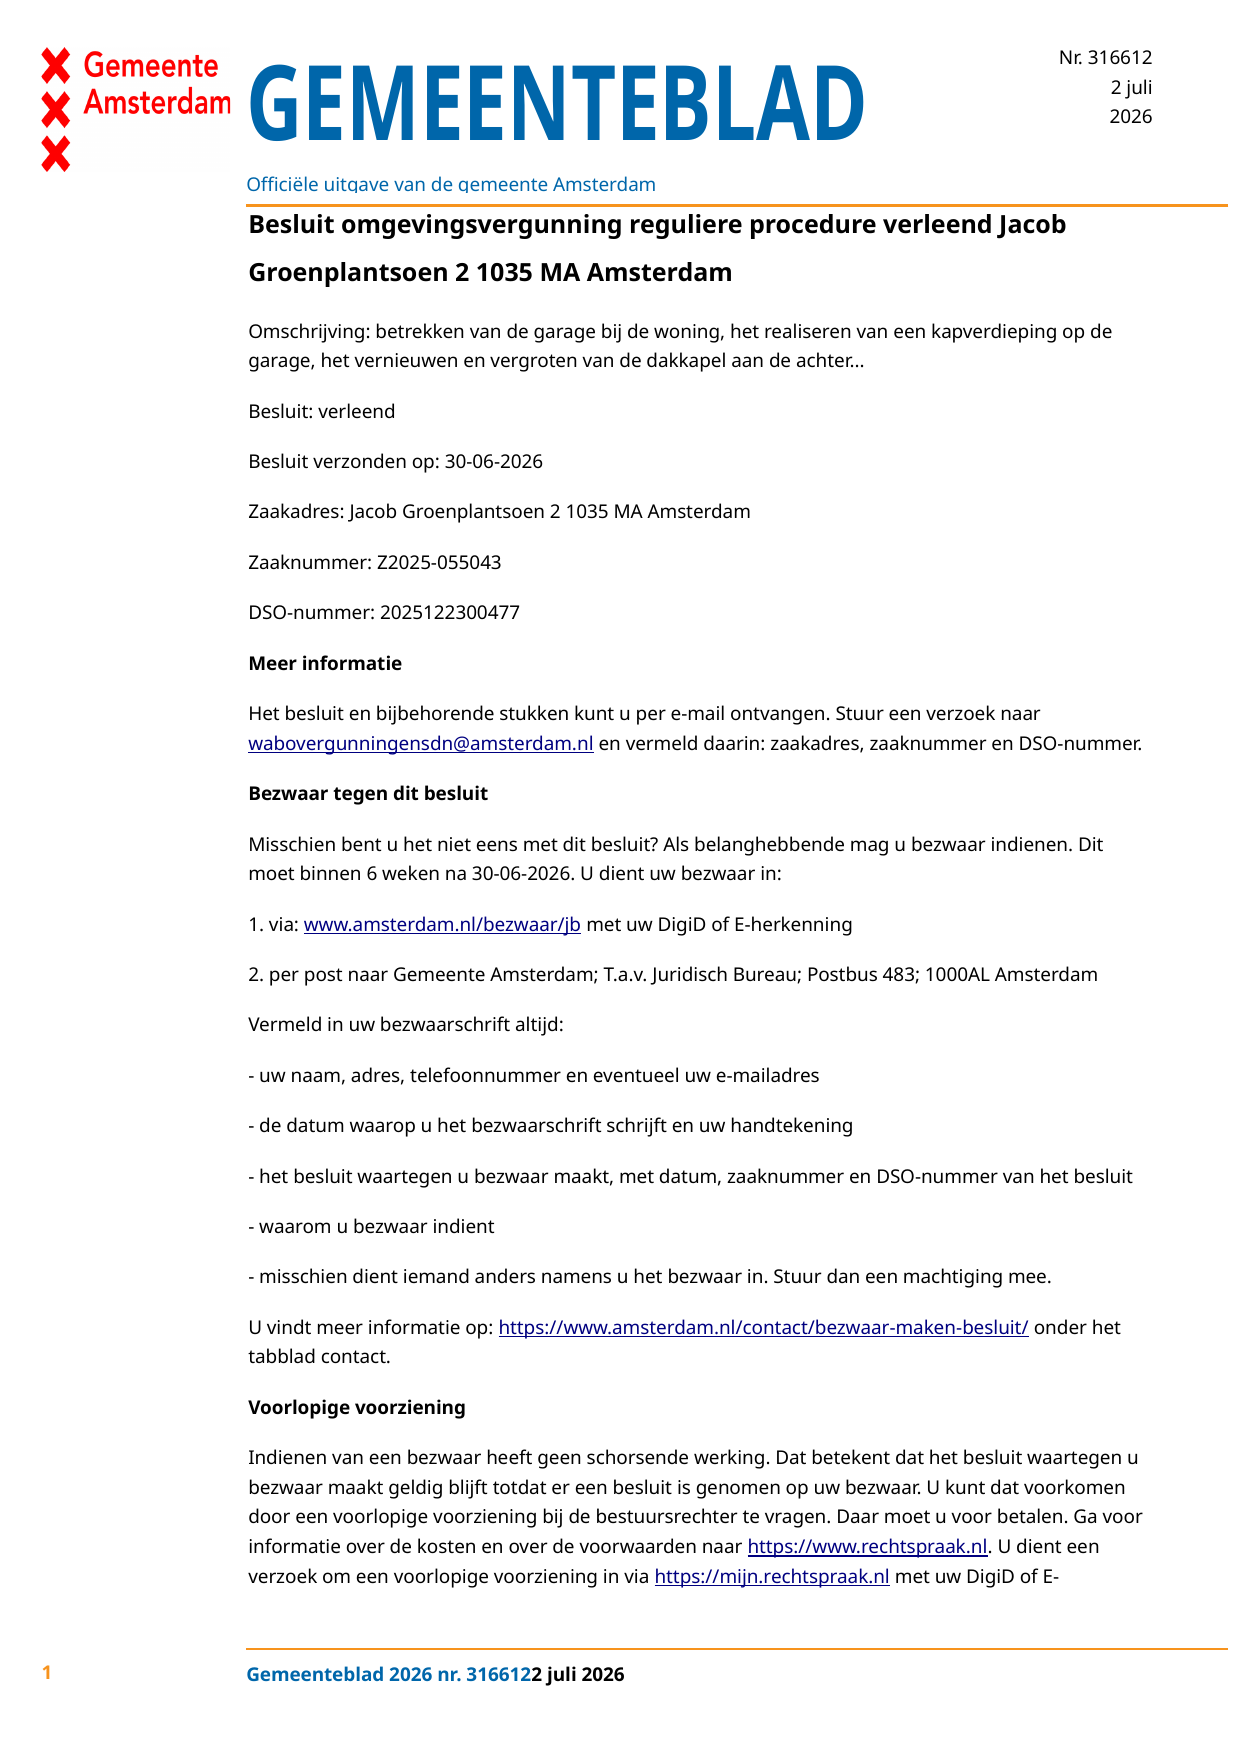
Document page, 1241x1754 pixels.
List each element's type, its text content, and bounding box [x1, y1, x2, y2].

text - het besluit waartegen u bezwaar maakt, met datum, zaaknummer en DSO-nummer van het besluit [248, 1163, 1152, 1189]
text Vermeld in uw bezwaarschrift altijd: [248, 1012, 1152, 1037]
text Voorlopige voorziening [248, 1394, 1152, 1420]
picture [41, 47, 231, 172]
text Besluit omgevingsvergunning reguliere procedure verleend Jacob Groenplantsoen 2 1035 MA Amsterdam [248, 207, 1152, 288]
text - de datum waarop u het bezwaarschrift schrijft en uw handtekening [248, 1112, 1152, 1138]
text Misschien bent u het niet eens met dit besluit? Als belanghebbende mag u bezwaar indienen. Dit moet binnen 6 weken na 30-06-2026. U dient uw bezwaar in: [248, 831, 1152, 886]
text Zaakadres: Jacob Groenplantsoen 2 1035 MA Amsterdam [248, 499, 1152, 524]
text 2. per post naar Gemeente Amsterdam; T.a.v. Juridisch Bureau; Postbus 483; 1000AL Amsterdam [248, 961, 1152, 987]
text U vindt meer informatie op: https://www.amsterdam.nl/contact/bezwaar-maken-besluit/ onder het tabblad contact. [248, 1314, 1152, 1369]
text Omschrijving: betrekken van de garage bij de woning, het realiseren van een kapverdieping op de garage, het vernieuwen en vergroten van de dakkapel aan de achter... [248, 318, 1152, 373]
text Indienen van een bezwaar heeft geen schorsende werking. Dat betekent dat het besluit waartegen u bezwaar maakt geldig blijft totdat er een besluit is genomen op uw bezwaar. U kunt dat voorkomen door een voorlopige voorziening bij de bestuursrechter te vragen. Daar moet u voor betalen. Ga voor informatie over de kosten en over de voorwaarden naar https://www.rechtspraak.nl. U dient een verzoek om een voorlopige voorziening in via https://mijn.rechtspraak.nl met uw DigiD of E- [248, 1444, 1152, 1589]
text Bezwaar tegen dit besluit [248, 780, 1152, 806]
text 1. via: www.amsterdam.nl/bezwaar/jb met uw DigiD of E-herkenning [248, 911, 1152, 937]
text Meer informatie [248, 650, 1152, 676]
text - waarom u bezwaar indient [248, 1213, 1152, 1239]
text Het besluit en bijbehorende stukken kunt u per e-mail ontvangen. Stuur een verzoek naar wabovergunningensdn@amsterdam.nl en vermeld daarin: zaakadres, zaaknummer en DSO-nummer. [248, 700, 1152, 756]
text DSO-nummer: 2025122300477 [248, 599, 1152, 625]
text Zaaknummer: Z2025-055043 [248, 549, 1152, 575]
text Besluit: verleend [248, 398, 1152, 424]
text - uw naam, adres, telefoonnummer en eventueel uw e-mailadres [248, 1062, 1152, 1088]
text - misschien dient iemand anders namens u het bezwaar in. Stuur dan een machtiging mee. [248, 1264, 1152, 1289]
text Besluit verzonden op: 30-06-2026 [248, 448, 1152, 474]
